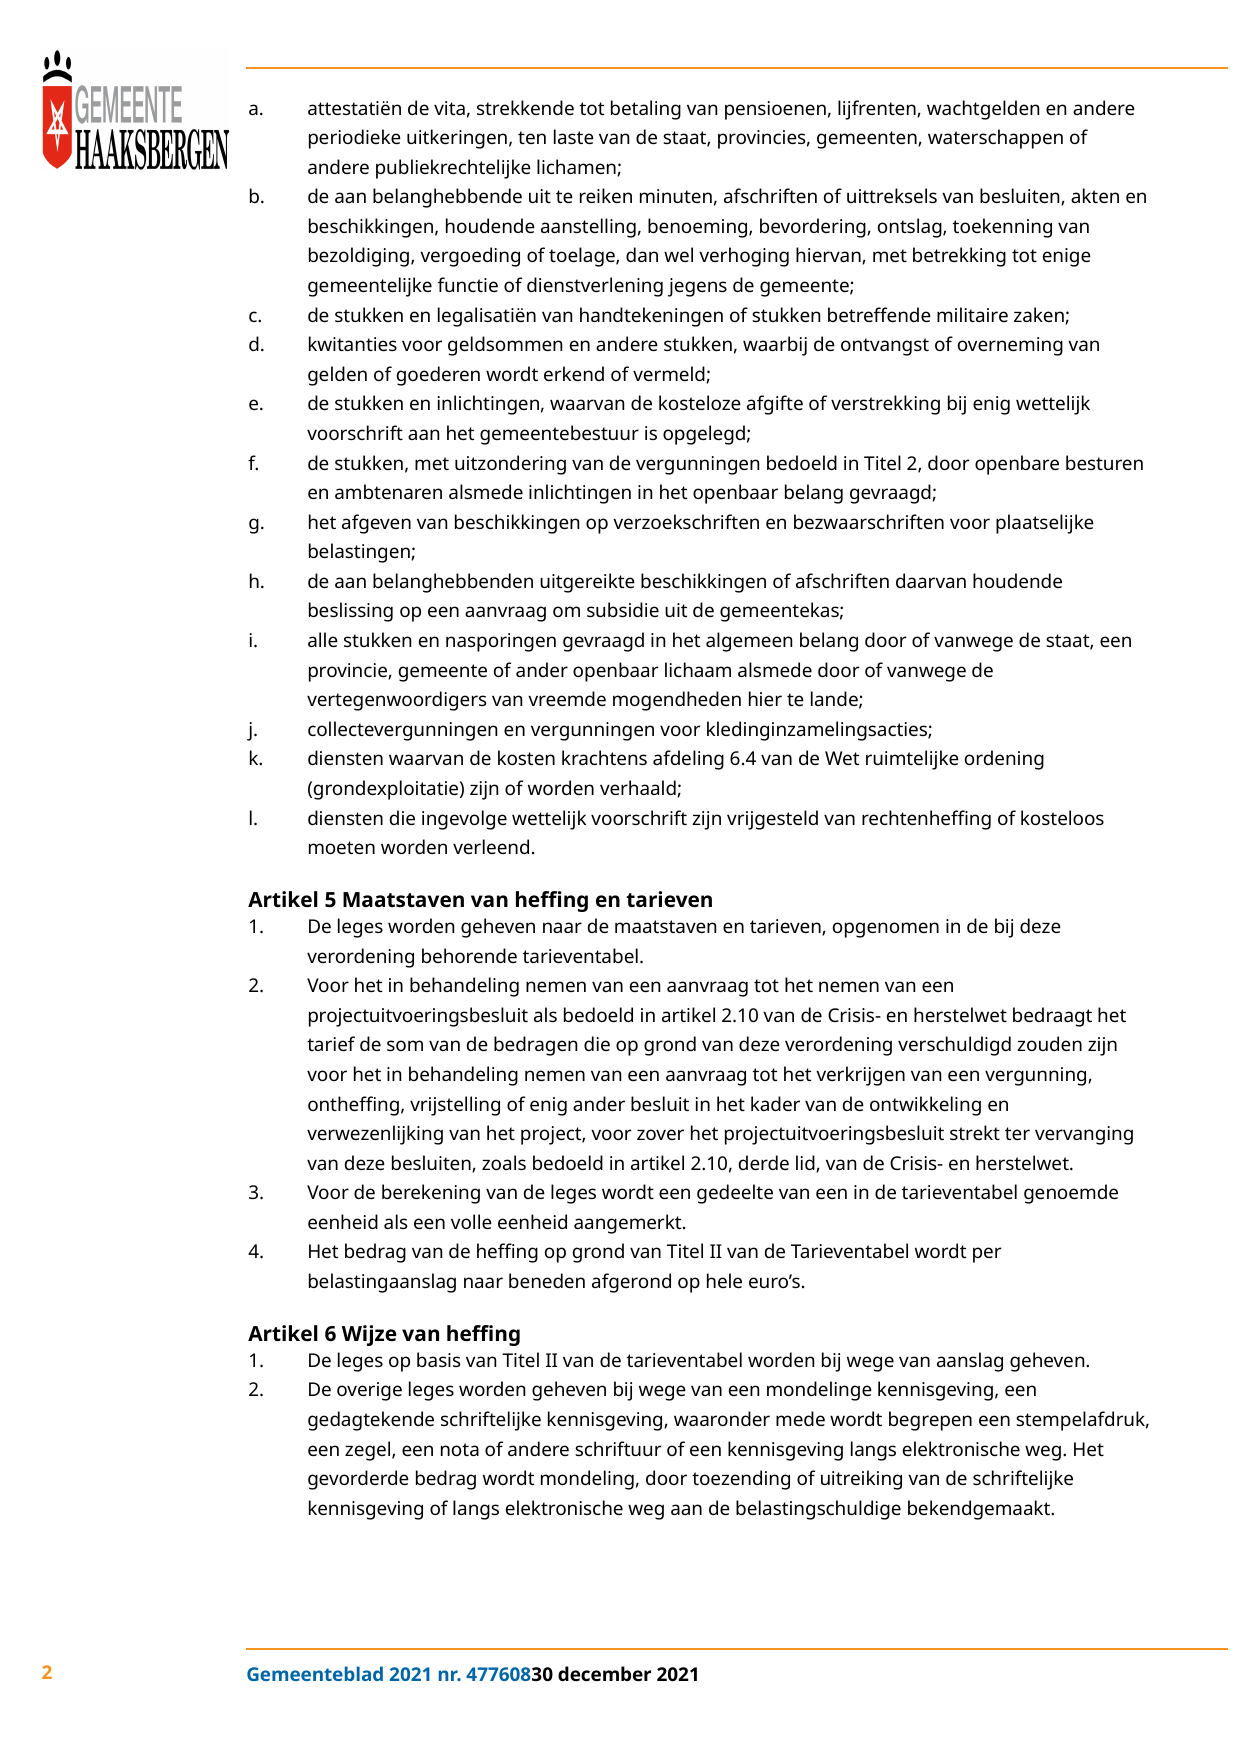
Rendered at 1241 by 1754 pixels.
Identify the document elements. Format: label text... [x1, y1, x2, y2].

list de stukken, met uitzondering van de vergunningen bedoeld in Titel 2, door openbare besturen en ambtenaren alsmede inlichtingen in het openbaar belang gevraagd; [248, 450, 1152, 505]
list De leges worden geheven naar de maatstaven en tarieven, opgenomen in de bij deze verordening behorende tarieventabel. [248, 913, 1152, 968]
list kwitanties voor geldsommen en andere stukken, waarbij de ontvangst of overneming van gelden of goederen wordt erkend of vermeld; [248, 331, 1152, 387]
list alle stukken en nasporingen gevraagd in het algemeen belang door of vanwege de staat, een provincie, gemeente of ander openbaar lichaam alsmede door of vanwege de vertegenwoordigers van vreemde mogendheden hier te lande; [248, 627, 1152, 712]
list het afgeven van beschikkingen op verzoekschriften en bezwaarschriften voor plaatselijke belastingen; [248, 509, 1152, 564]
text Artikel 6 Wijze van heffing [248, 1319, 1152, 1347]
list diensten waarvan de kosten krachtens afdeling 6.4 van de Wet ruimtelijke ordening (grondexploitatie) zijn of worden verhaald; [248, 746, 1152, 801]
list de aan belanghebbende uit te reiken minuten, afschriften of uittreksels van besluiten, akten en beschikkingen, houdende aanstelling, benoeming, bevordering, ontslag, toekenning van bezoldiging, vergoeding of toelage, dan wel verhoging hiervan, met betrekking tot enige gemeentelijke functie of dienstverlening jegens de gemeente; [248, 183, 1152, 298]
list Voor de berekening van de leges wordt een gedeelte van een in de tarieventabel genoemde eenheid als een volle eenheid aangemerkt. [248, 1179, 1152, 1235]
picture [41, 47, 231, 172]
list Het bedrag van de heffing op grond van Titel II van de Tarieventabel wordt per belastingaanslag naar beneden afgerond op hele euro’s. [248, 1239, 1152, 1294]
list Voor het in behandeling nemen van een aanvraag tot het nemen van een projectuitvoeringsbesluit als bedoeld in artikel 2.10 van de Crisis- en herstelwet bedraagt het tarief de som van de bedragen die op grond van deze verordening verschuldigd zouden zijn voor het in behandeling nemen van een aanvraag tot het verkrijgen van een vergunning, ontheffing, vrijstelling of enig ander besluit in het kader van de ontwikkeling en verwezenlijking van het project, voor zover het projectuitvoeringsbesluit strekt ter vervanging van deze besluiten, zoals bedoeld in artikel 2.10, derde lid, van de Crisis- en herstelwet. [248, 972, 1152, 1176]
list diensten die ingevolge wettelijk voorschrift zijn vrijgesteld van rechtenheffing of kosteloos moeten worden verleend. [248, 805, 1152, 860]
text Artikel 5 Maatstaven van heffing en tarieven [248, 885, 1152, 913]
list collectevergunningen en vergunningen voor kledinginzamelingsacties; [248, 716, 1152, 742]
list de stukken en legalisatiën van handtekeningen of stukken betreffende militaire zaken; [248, 302, 1152, 328]
list attestatiën de vita, strekkende tot betaling van pensioenen, lijfrenten, wachtgelden en andere periodieke uitkeringen, ten laste van de staat, provincies, gemeenten, waterschappen of andere publiekrechtelijke lichamen; [248, 95, 1152, 180]
list de stukken en inlichtingen, waarvan de kosteloze afgifte of verstrekking bij enig wettelijk voorschrift aan het gemeentebestuur is opgelegd; [248, 391, 1152, 446]
list De overige leges worden geheven bij wege van een mondelinge kennisgeving, een gedagtekende schriftelijke kennisgeving, waaronder mede wordt begrepen een stempelafdruk, een zegel, een nota of andere schriftuur of een kennisgeving langs elektronische weg. Het gevorderde bedrag wordt mondeling, door toezending of uitreiking van de schriftelijke kennisgeving of langs elektronische weg aan de belastingschuldige bekendgemaakt. [248, 1377, 1152, 1521]
list De leges op basis van Titel II van de tarieventabel worden bij wege van aanslag geheven. [248, 1347, 1152, 1373]
list de aan belanghebbenden uitgereikte beschikkingen of afschriften daarvan houdende beslissing op een aanvraag om subsidie uit de gemeentekas; [248, 568, 1152, 623]
